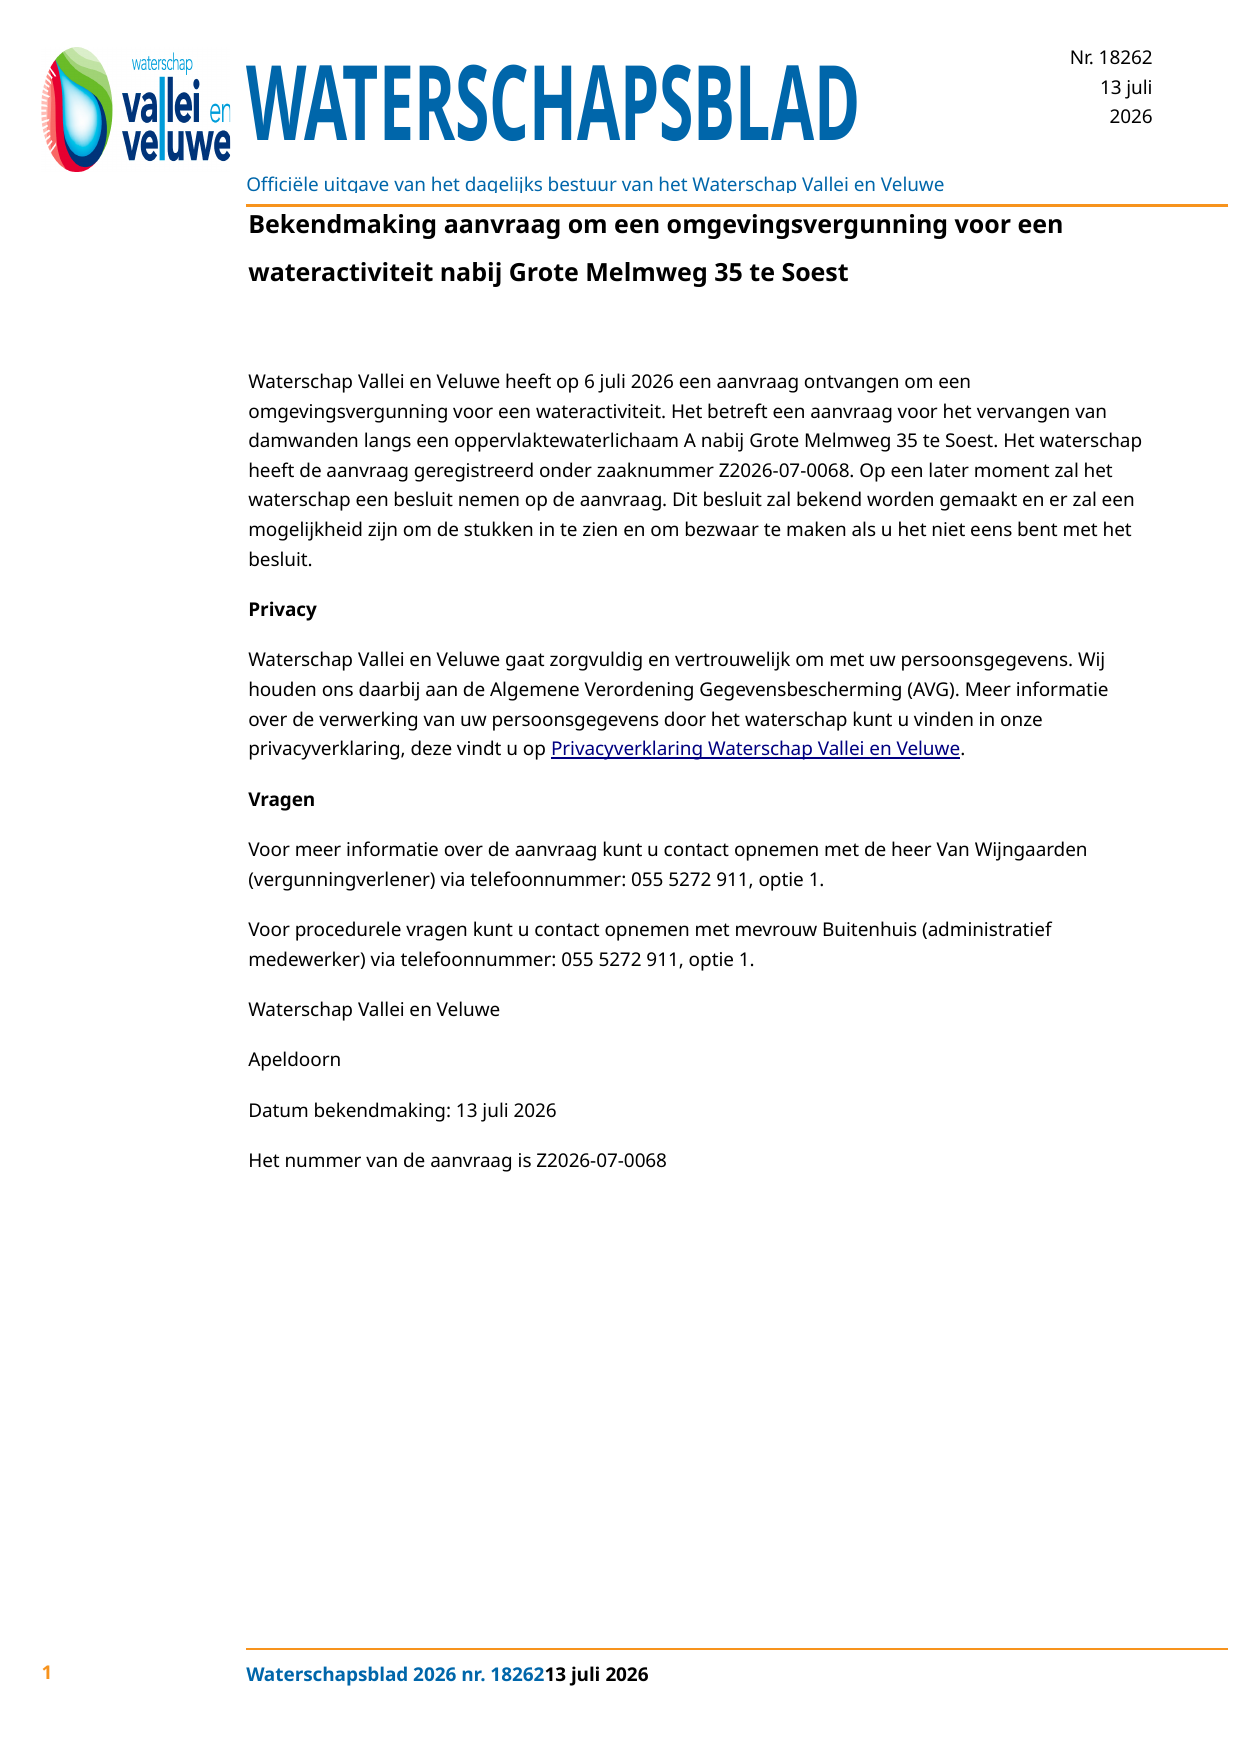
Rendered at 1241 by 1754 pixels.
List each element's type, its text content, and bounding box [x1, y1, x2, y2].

text Privacy [248, 596, 1152, 622]
text Bekendmaking aanvraag om een omgevingsvergunning voor een wateractiviteit nabij Grote Melmweg 35 te Soest [248, 207, 1152, 288]
text Vragen [248, 786, 1152, 812]
picture [41, 47, 231, 172]
text Waterschap Vallei en Veluwe [248, 996, 1152, 1022]
text Datum bekendmaking: 13 juli 2026 [248, 1097, 1152, 1123]
text Het nummer van de aanvraag is Z2026-07-0068 [248, 1147, 1152, 1173]
text Apeldoorn [248, 1047, 1152, 1072]
text Voor procedurele vragen kunt u contact opnemen met mevrouw Buitenhuis (administratief medewerker) via telefoonnummer: 055 5272 911, optie 1. [248, 916, 1152, 972]
text Waterschap Vallei en Veluwe heeft op 6 juli 2026 een aanvraag ontvangen om een omgevingsvergunning voor een wateractiviteit. Het betreft een aanvraag voor het vervangen van damwanden langs een oppervlaktewaterlichaam A nabij Grote Melmweg 35 te Soest. Het waterschap heeft de aanvraag geregistreerd onder zaaknummer Z2026-07-0068. Op een later moment zal het waterschap een besluit nemen op de aanvraag. Dit besluit zal bekend worden gemaakt en er zal een mogelijkheid zijn om de stukken in te zien en om bezwaar te maken als u het niet eens bent met het besluit. [248, 368, 1152, 572]
text Waterschap Vallei en Veluwe gaat zorgvuldig en vertrouwelijk om met uw persoonsgegevens. Wij houden ons daarbij aan de Algemene Verordening Gegevensbescherming (AVG). Meer informatie over de verwerking van uw persoonsgegevens door het waterschap kunt u vinden in onze privacyverklaring, deze vindt u op Privacyverklaring Waterschap Vallei en Veluwe. [248, 647, 1152, 761]
text Voor meer informatie over de aanvraag kunt u contact opnemen met de heer Van Wijngaarden (vergunningverlener) via telefoonnummer: 055 5272 911, optie 1. [248, 836, 1152, 892]
